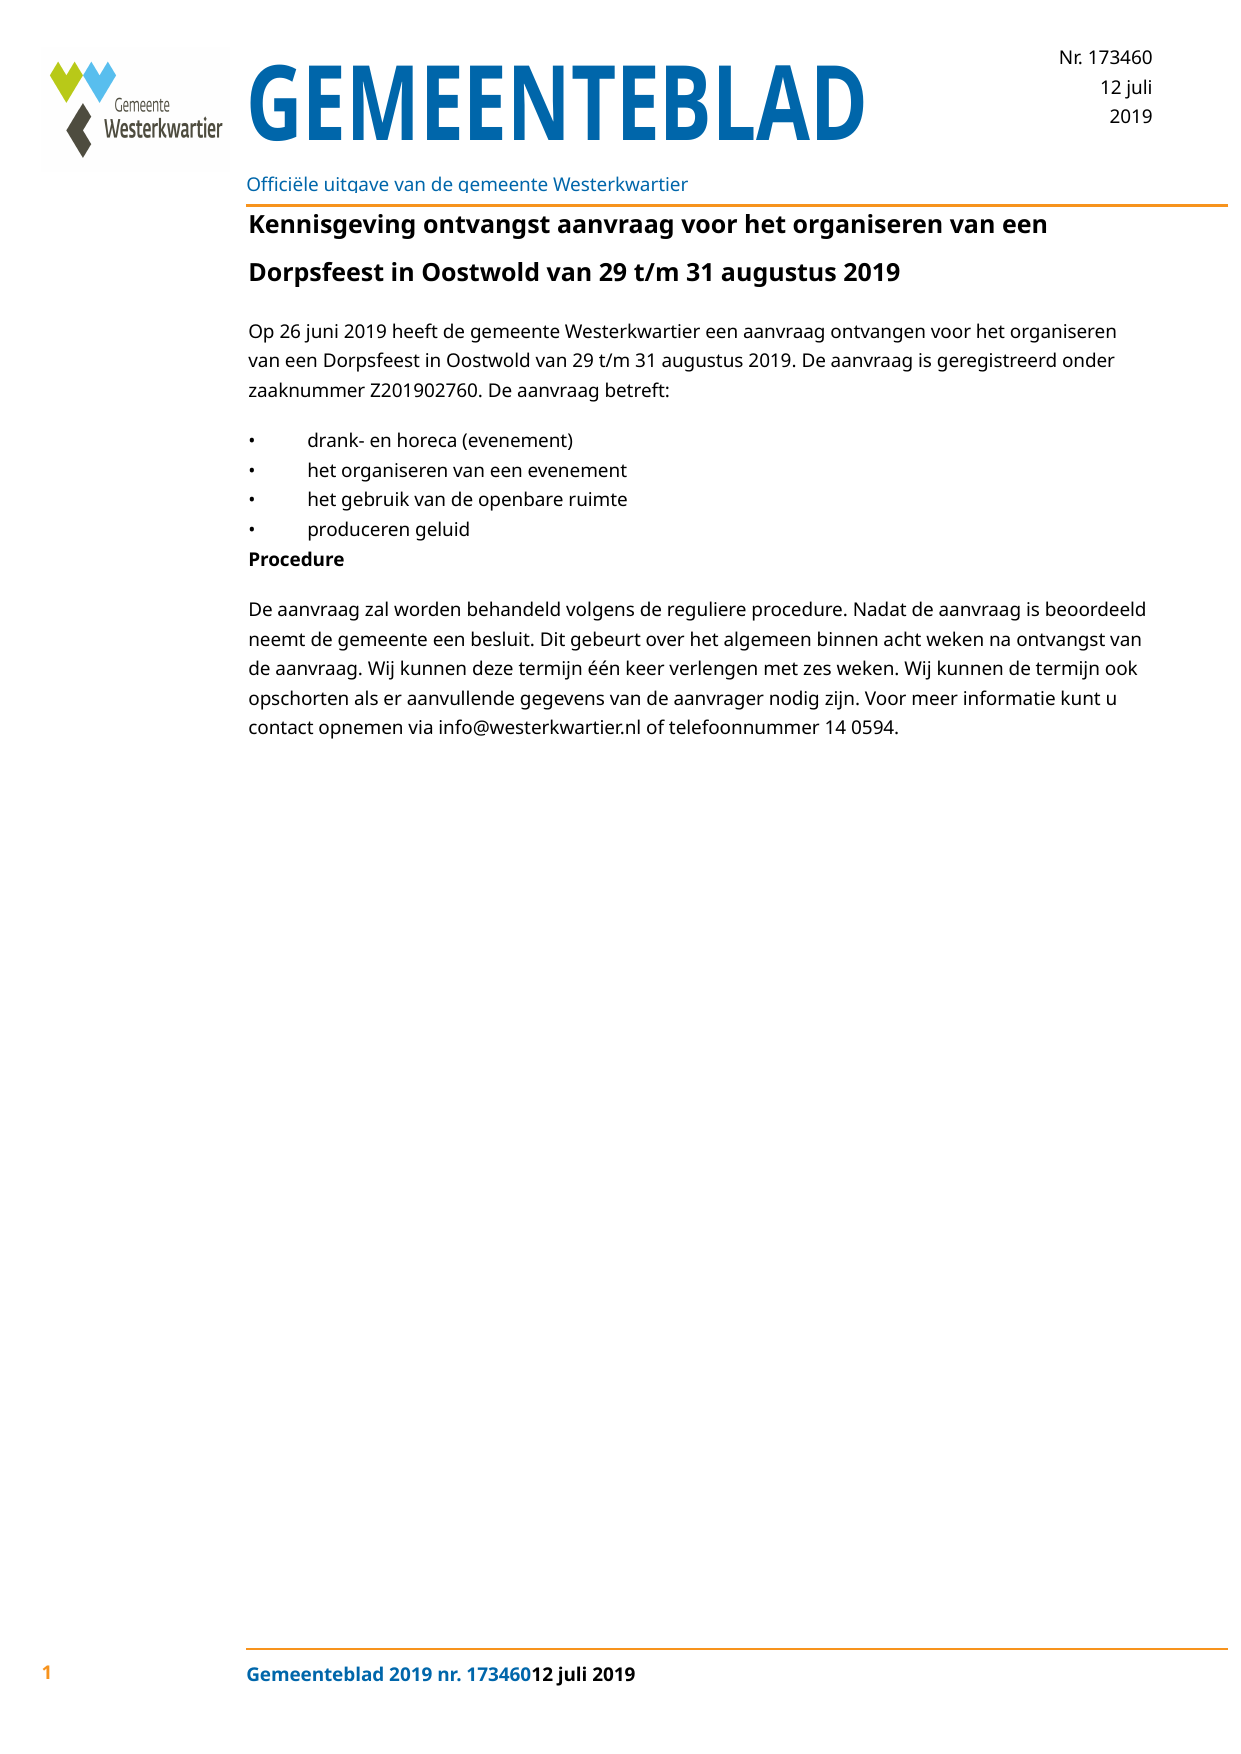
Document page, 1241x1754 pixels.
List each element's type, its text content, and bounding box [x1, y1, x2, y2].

picture [41, 47, 231, 172]
list het organiseren van een evenement [248, 457, 1152, 483]
text Op 26 juni 2019 heeft de gemeente Westerkwartier een aanvraag ontvangen voor het organiseren van een Dorpsfeest in Oostwold van 29 t/m 31 augustus 2019. De aanvraag is geregistreerd onder zaaknummer Z201902760. De aanvraag betreft: [248, 318, 1152, 403]
list drank- en horeca (evenement) [248, 427, 1152, 453]
text Procedure [248, 546, 1152, 572]
list produceren geluid [248, 516, 1152, 542]
text De aanvraag zal worden behandeld volgens de reguliere procedure. Nadat de aanvraag is beoordeeld neemt de gemeente een besluit. Dit gebeurt over het algemeen binnen acht weken na ontvangst van de aanvraag. Wij kunnen deze termijn één keer verlengen met zes weken. Wij kunnen de termijn ook opschorten als er aanvullende gegevens van de aanvrager nodig zijn. Voor meer informatie kunt u contact opnemen via info@westerkwartier.nl of telefoonnummer 14 0594. [248, 596, 1152, 740]
text Kennisgeving ontvangst aanvraag voor het organiseren van een Dorpsfeest in Oostwold van 29 t/m 31 augustus 2019 [248, 207, 1152, 288]
list het gebruik van de openbare ruimte [248, 487, 1152, 512]
